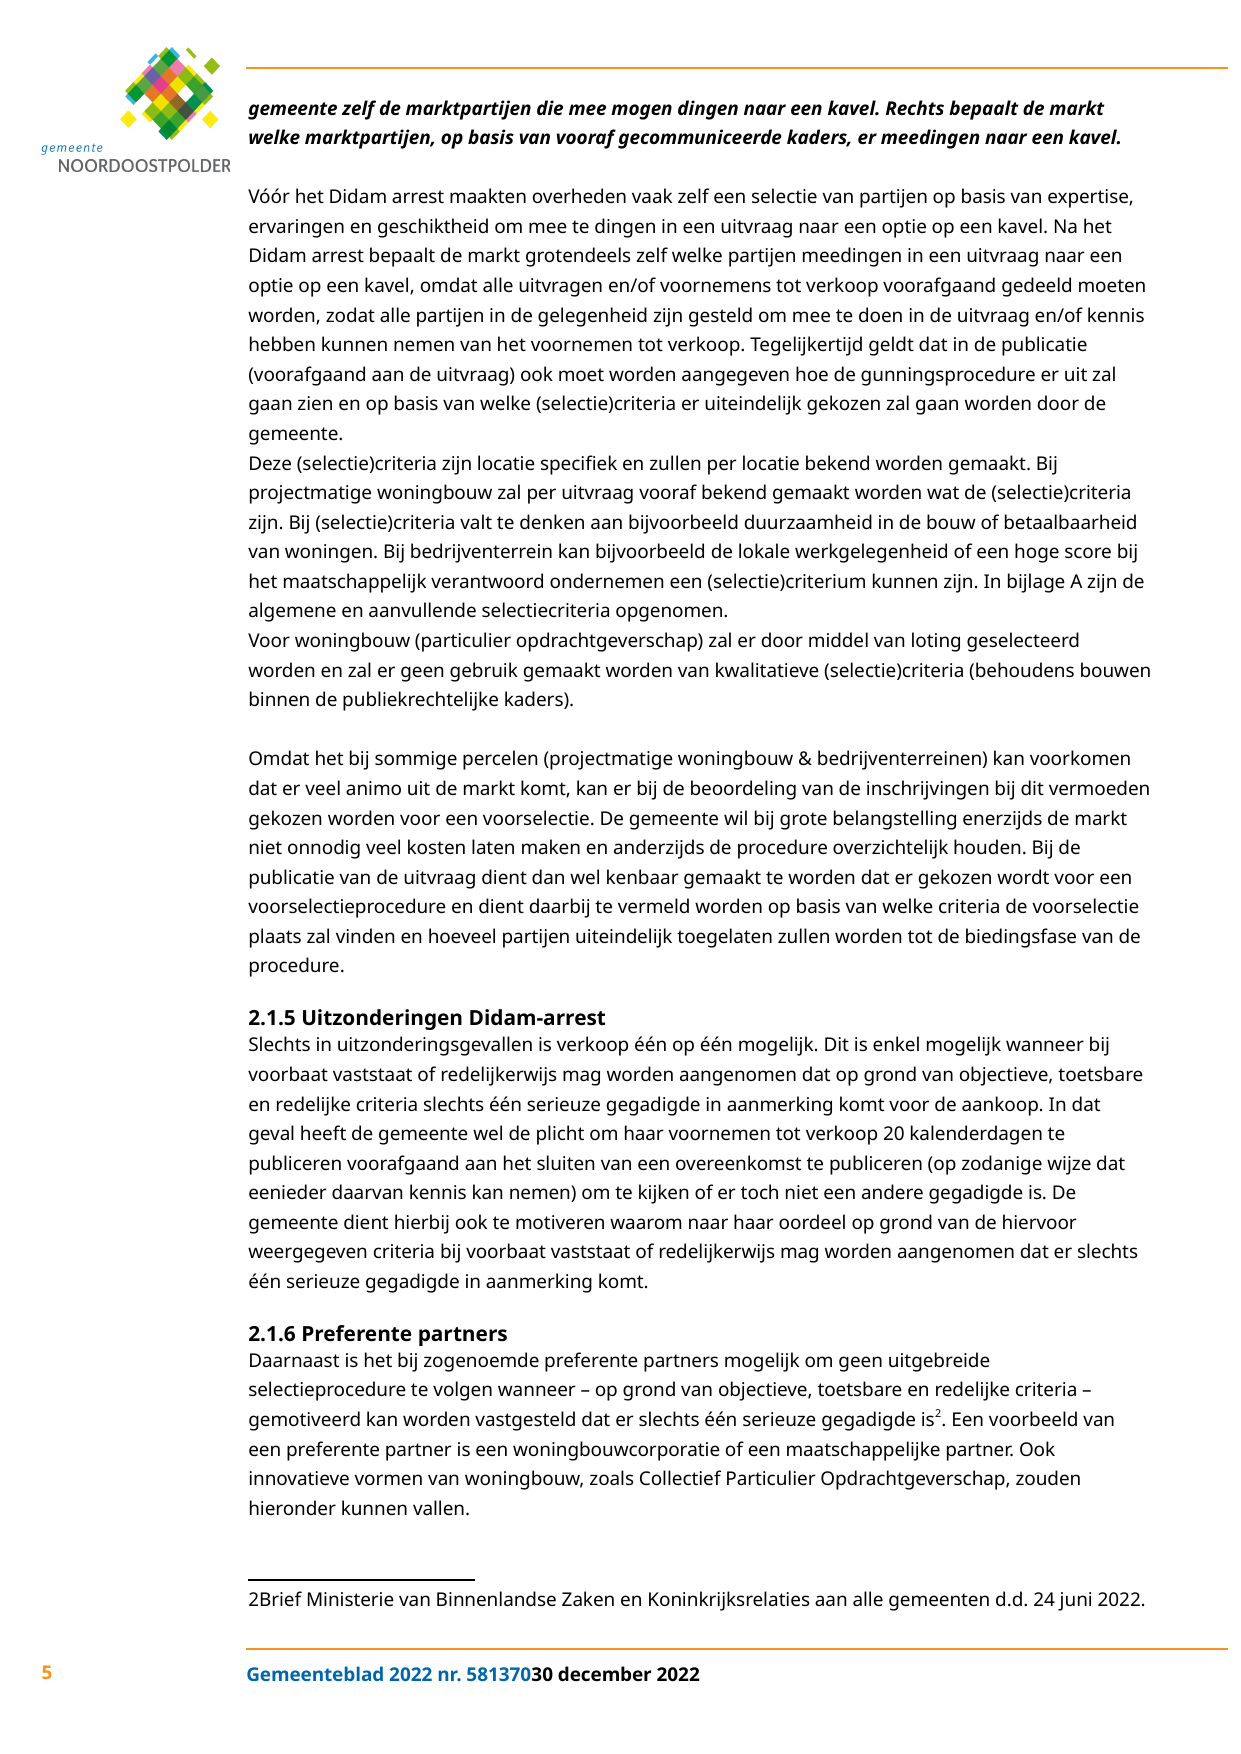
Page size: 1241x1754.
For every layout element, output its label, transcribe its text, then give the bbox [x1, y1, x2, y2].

text gemeente zelf de marktpartijen die mee mogen dingen naar een kavel. Rechts bepaalt de markt welke marktpartijen, op basis van vooraf gecommuniceerde kaders, er meedingen naar een kavel. [248, 95, 1152, 150]
text 2.1.5 Uitzonderingen Didam-arrest [248, 1003, 1152, 1032]
text Omdat het bij sommige percelen (projectmatige woningbouw & bedrijventerreinen) kan voorkomen dat er veel animo uit de markt komt, kan er bij de beoordeling van de inschrijvingen bij dit vermoeden gekozen worden voor een voorselectie. De gemeente wil bij grote belangstelling enerzijds de markt niet onnodig veel kosten laten maken en anderzijds de procedure overzichtelijk houden. Bij de publicatie van de uitvraag dient dan wel kenbaar gemaakt te worden dat er gekozen wordt voor een voorselectieprocedure en dient daarbij te vermeld worden op basis van welke criteria de voorselectie plaats zal vinden en hoeveel partijen uiteindelijk toegelaten zullen worden tot de biedingsfase van de procedure. [248, 746, 1152, 978]
text Slechts in uitzonderingsgevallen is verkoop één op één mogelijk. Dit is enkel mogelijk wanneer bij voorbaat vaststaat of redelijkerwijs mag worden aangenomen dat op grond van objectieve, toetsbare en redelijke criteria slechts één serieuze gegadigde in aanmerking komt voor de aankoop. In dat geval heeft de gemeente wel de plicht om haar voornemen tot verkoop 20 kalenderdagen te publiceren voorafgaand aan het sluiten van een overeenkomst te publiceren (op zodanige wijze dat eenieder daarvan kennis kan nemen) om te kijken of er toch niet een andere gegadigde is. De gemeente dient hierbij ook te motiveren waarom naar haar oordeel op grond van de hiervoor weergegeven criteria bij voorbaat vaststaat of redelijkerwijs mag worden aangenomen dat er slechts één serieuze gegadigde in aanmerking komt. [248, 1032, 1152, 1294]
text Voor woningbouw (particulier opdrachtgeverschap) zal er door middel van loting geselecteerd worden en zal er geen gebruik gemaakt worden van kwalitatieve (selectie)criteria (behoudens bouwen binnen de publiekrechtelijke kaders). [248, 627, 1152, 712]
text Daarnaast is het bij zogenoemde preferente partners mogelijk om geen uitgebreide selectieprocedure te volgen wanneer – op grond van objectieve, toetsbare en redelijke criteria – gemotiveerd kan worden vastgesteld dat er slechts één serieuze gegadigde is. Een voorbeeld van een preferente partner is een woningbouwcorporatie of een maatschappelijke partner. Ook innovatieve vormen van woningbouw, zoals Collectief Particulier Opdrachtgeverschap, zouden hieronder kunnen vallen. [248, 1347, 1152, 1521]
picture [41, 47, 231, 172]
text Brief Ministerie van Binnenlandse Zaken en Koninkrijksrelaties aan alle gemeenten d.d. 24 juni 2022. [248, 1586, 1152, 1612]
text 2.1.6 Preferente partners [248, 1319, 1152, 1347]
text Vóór het Didam arrest maakten overheden vaak zelf een selectie van partijen op basis van expertise, ervaringen en geschiktheid om mee te dingen in een uitvraag naar een optie op een kavel. Na het Didam arrest bepaalt de markt grotendeels zelf welke partijen meedingen in een uitvraag naar een optie op een kavel, omdat alle uitvragen en/of voornemens tot verkoop voorafgaand gedeeld moeten worden, zodat alle partijen in de gelegenheid zijn gesteld om mee te doen in de uitvraag en/of kennis hebben kunnen nemen van het voornemen tot verkoop. Tegelijkertijd geldt dat in de publicatie (voorafgaand aan de uitvraag) ook moet worden aangegeven hoe de gunningsprocedure er uit zal gaan zien en op basis van welke (selectie)criteria er uiteindelijk gekozen zal gaan worden door de gemeente. [248, 183, 1152, 446]
text Deze (selectie)criteria zijn locatie specifiek en zullen per locatie bekend worden gemaakt. Bij projectmatige woningbouw zal per uitvraag vooraf bekend gemaakt worden wat de (selectie)criteria zijn. Bij (selectie)criteria valt te denken aan bijvoorbeeld duurzaamheid in de bouw of betaalbaarheid van woningen. Bij bedrijventerrein kan bijvoorbeeld de lokale werkgelegenheid of een hoge score bij het maatschappelijk verantwoord ondernemen een (selectie)criterium kunnen zijn. In bijlage A zijn de algemene en aanvullende selectiecriteria opgenomen. [248, 450, 1152, 623]
